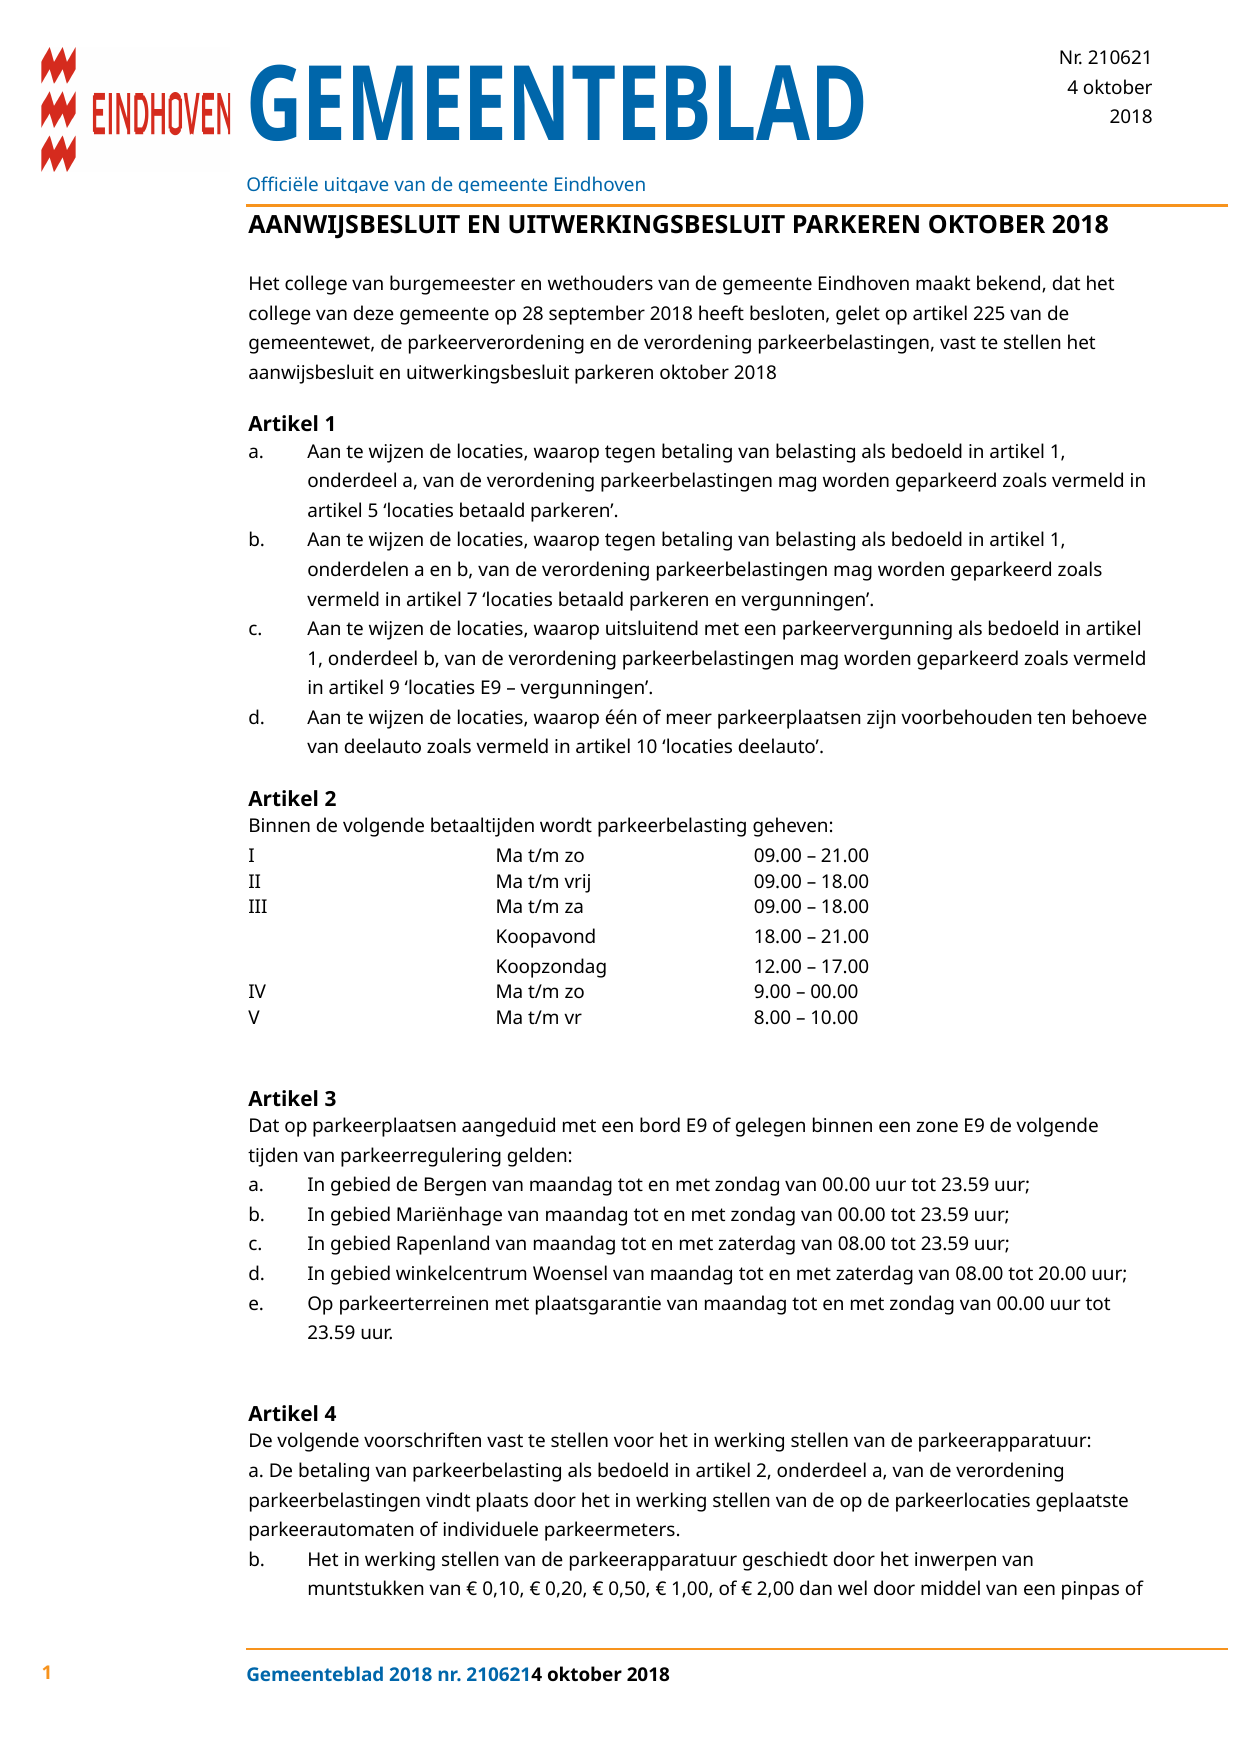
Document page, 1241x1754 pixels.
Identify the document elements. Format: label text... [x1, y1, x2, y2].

table_cell V [248, 1004, 495, 1030]
table_cell 09.00 – 18.00 [754, 868, 1152, 894]
list Aan te wijzen de locaties, waarop uitsluitend met een parkeervergunning als bedoeld in artikel 1, onderdeel b, van de verordening parkeerbelastingen mag worden geparkeerd zoals vermeld in artikel 9 ‘locaties E9 – vergunningen’. [248, 615, 1152, 700]
table_header I [248, 842, 495, 868]
text Artikel 4 [248, 1399, 1152, 1428]
text Artikel 1 [248, 409, 1152, 438]
table_cell Ma t/m zo [495, 979, 753, 1004]
text a. De betaling van parkeerbelasting als bedoeld in artikel 2, onderdeel a, van de verordening parkeerbelastingen vindt plaats door het in werking stellen van de op de parkeerlocaties geplaatste parkeerautomaten of individuele parkeermeters. [248, 1457, 1152, 1542]
list In gebied Mariënhage van maandag tot en met zondag van 00.00 tot 23.59 uur; [248, 1201, 1152, 1227]
list Aan te wijzen de locaties, waarop tegen betaling van belasting als bedoeld in artikel 1, onderdelen a en b, van de verordening parkeerbelastingen mag worden geparkeerd zoals vermeld in artikel 7 ‘locaties betaald parkeren en vergunningen’. [248, 527, 1152, 612]
text Artikel 2 [248, 784, 1152, 813]
list Aan te wijzen de locaties, waarop één of meer parkeerplaatsen zijn voorbehouden ten behoeve van deelauto zoals vermeld in artikel 10 ‘locaties deelauto’. [248, 704, 1152, 759]
table_cell III [248, 894, 495, 979]
table_cell 9.00 – 00.00 [754, 979, 1152, 1004]
table_cell Ma t/m za Koopavond Koopzondag [495, 894, 753, 979]
table_cell II [248, 868, 495, 894]
picture [41, 47, 231, 172]
text Dat op parkeerplaatsen aangeduid met een bord E9 of gelegen binnen een zone E9 de volgende tijden van parkeerregulering gelden: [248, 1112, 1152, 1167]
table_header Ma t/m zo [495, 842, 753, 868]
list In gebied winkelcentrum Woensel van maandag tot en met zaterdag van 08.00 tot 20.00 uur; [248, 1260, 1152, 1286]
list In gebied de Bergen van maandag tot en met zondag van 00.00 uur tot 23.59 uur; [248, 1171, 1152, 1197]
table_header 09.00 – 21.00 [754, 842, 1152, 868]
list Het in werking stellen van de parkeerapparatuur geschiedt door het inwerpen van muntstukken van € 0,10, € 0,20, € 0,50, € 1,00, of € 2,00 dan wel door middel van een pinpas of [248, 1546, 1152, 1601]
table_cell 09.00 – 18.00 18.00 – 21.00 12.00 – 17.00 [754, 894, 1152, 979]
list Op parkeerterreinen met plaatsgarantie van maandag tot en met zondag van 00.00 uur tot 23.59 uur. [248, 1290, 1152, 1345]
list Aan te wijzen de locaties, waarop tegen betaling van belasting als bedoeld in artikel 1, onderdeel a, van de verordening parkeerbelastingen mag worden geparkeerd zoals vermeld in artikel 5 ‘locaties betaald parkeren’. [248, 438, 1152, 523]
table_cell 8.00 – 10.00 [754, 1004, 1152, 1030]
table_cell IV [248, 979, 495, 1004]
text De volgende voorschriften vast te stellen voor het in werking stellen van de parkeerapparatuur: [248, 1428, 1152, 1453]
list In gebied Rapenland van maandag tot en met zaterdag van 08.00 tot 23.59 uur; [248, 1231, 1152, 1256]
text Artikel 3 [248, 1084, 1152, 1112]
table_cell Ma t/m vrij [495, 868, 753, 894]
table_cell Ma t/m vr [495, 1004, 753, 1030]
text AANWIJSBESLUIT EN UITWERKINGSBESLUIT PARKEREN OKTOBER 2018 [248, 207, 1152, 241]
text Binnen de volgende betaaltijden wordt parkeerbelasting geheven: [248, 813, 1152, 838]
text Het college van burgemeester en wethouders van de gemeente Eindhoven maakt bekend, dat het college van deze gemeente op 28 september 2018 heeft besloten, gelet op artikel 225 van de gemeentewet, de parkeerverordening en de verordening parkeerbelastingen, vast te stellen het aanwijsbesluit en uitwerkingsbesluit parkeren oktober 2018 [248, 270, 1152, 385]
